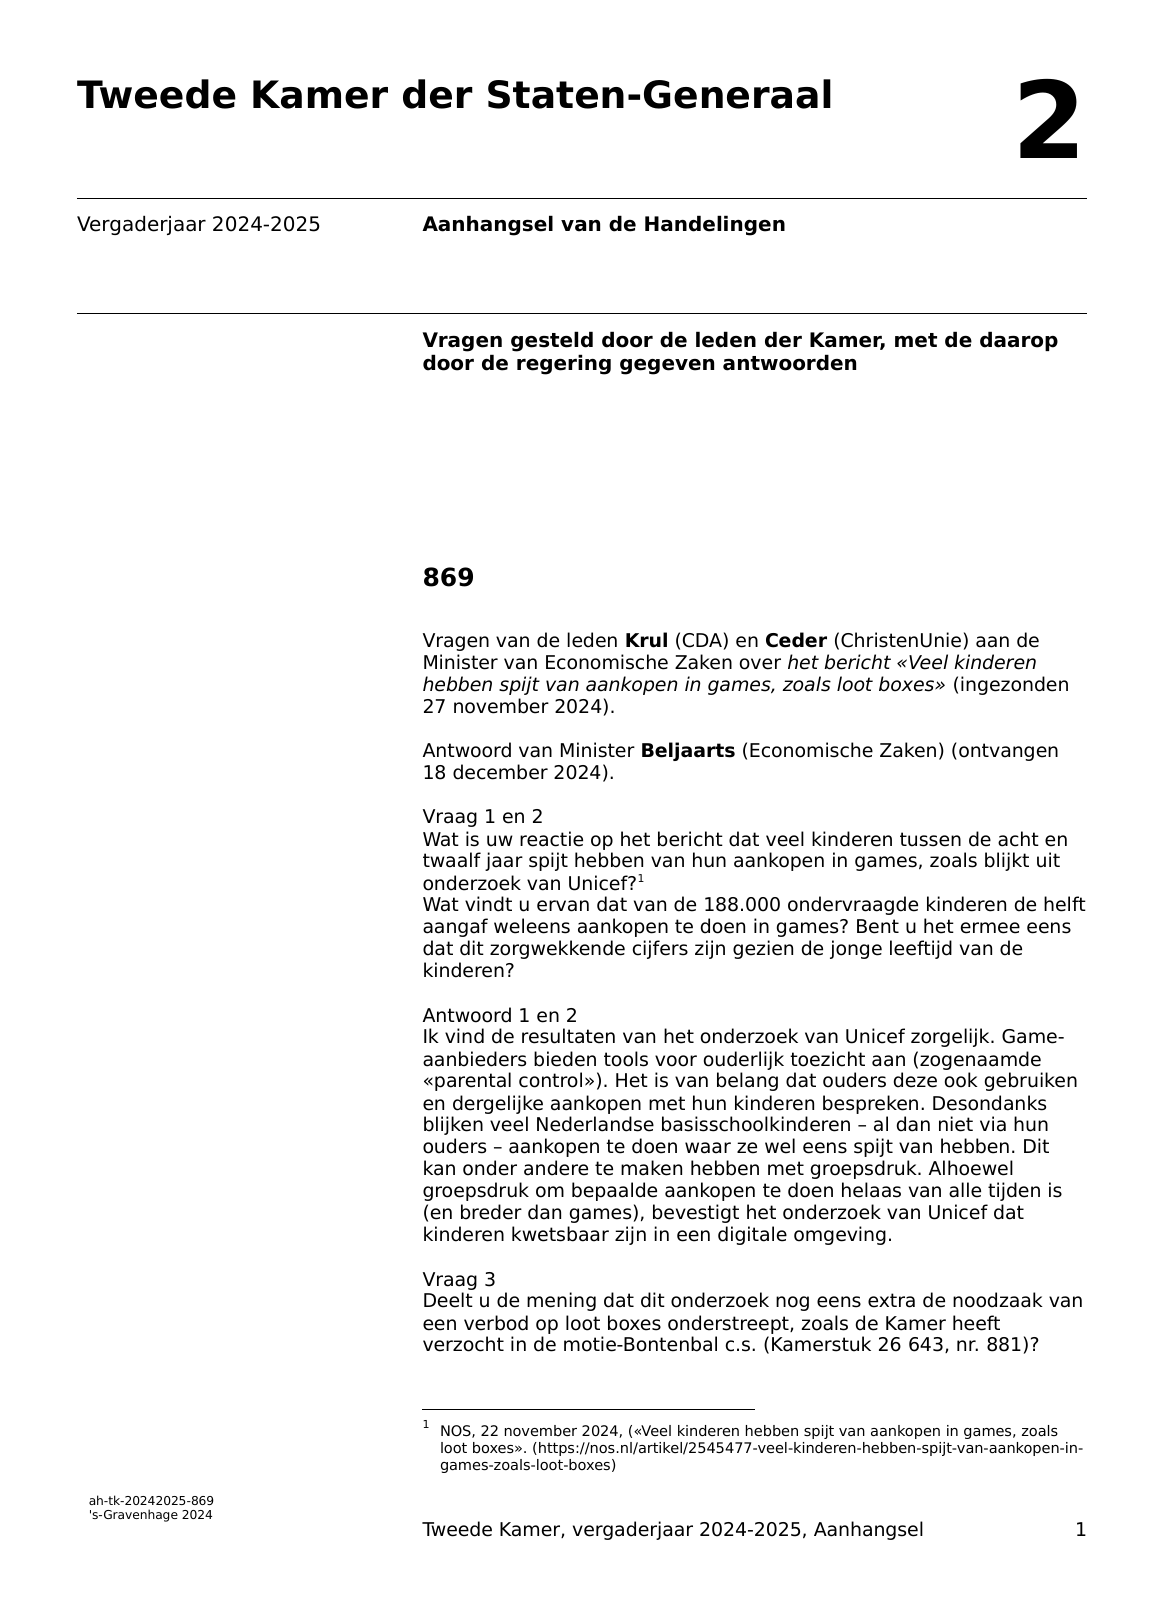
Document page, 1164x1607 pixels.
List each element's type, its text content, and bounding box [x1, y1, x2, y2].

text Vraag 3 [422, 1268, 1087, 1290]
text Vraag 1 en 2 [422, 806, 1087, 828]
table_header 2 [886, 59, 1087, 198]
table_cell Aanhangsel van de Handelingen [422, 199, 1087, 313]
text Antwoord 1 en 2 [422, 1004, 1087, 1026]
table_header Tweede Kamer der Staten-Generaal [77, 59, 886, 198]
text 's-Gravenhage 2024 [88, 1508, 323, 1522]
text Vragen van de leden Krul (CDA) en Ceder (ChristenUnie) aan de Minister van Economische Zaken over het bericht «Veel kinderen hebben spijt van aankopen in games, zoals loot boxes» (ingezonden 27 november 2024). [422, 630, 1087, 718]
text Wat vindt u ervan dat van de 188.000 ondervraagde kinderen de helft aangaf weleens aankopen te doen in games? Bent u het ermee eens dat dit zorgwekkende cijfers zijn gezien de jonge leeftijd van de kinderen? [422, 894, 1087, 982]
text Wat is uw reactie op het bericht dat veel kinderen tussen de acht en twaalf jaar spijt hebben van hun aankopen in games, zoals blijkt uit onderzoek van Unicef? [422, 828, 1087, 894]
text NOS, 22 november 2024, («Veel kinderen hebben spijt van aankopen in games, zoals loot boxes». (https://nos.nl/artikel/2545477-veel-kinderen-hebben-spijt-van-aankopen-in-games-zoals-loot-boxes) [422, 1418, 1087, 1474]
text Deelt u de mening dat dit onderzoek nog eens extra de noodzaak van een verbod op loot boxes onderstreept, zoals de Kamer heeft verzocht in de motie-Bontenbal c.s. (Kamerstuk 26 643, nr. 881)? [422, 1290, 1087, 1356]
text Antwoord van Minister Beljaarts (Economische Zaken) (ontvangen 18 december 2024). [422, 740, 1087, 784]
table_cell [77, 314, 422, 375]
table_cell Vragen gesteld door de leden der Kamer, met de daarop door de regering gegeven antwoorden [422, 314, 1087, 375]
text 869 [422, 563, 1087, 592]
text Ik vind de resultaten van het onderzoek van Unicef zorgelijk. Game-aanbieders bieden tools voor ouderlijk toezicht aan (zogenaamde «parental control»). Het is van belang dat ouders deze ook gebruiken en dergelijke aankopen met hun kinderen bespreken. Desondanks blijken veel Nederlandse basisschoolkinderen – al dan niet via hun ouders – aankopen te doen waar ze wel eens spijt van hebben. Dit kan onder andere te maken hebben met groepsdruk. Alhoewel groepsdruk om bepaalde aankopen te doen helaas van alle tijden is (en breder dan games), bevestigt het onderzoek van Unicef dat kinderen kwetsbaar zijn in een digitale omgeving. [422, 1026, 1087, 1246]
text ah-tk-20242025-869 [88, 1494, 323, 1508]
table_cell Vergaderjaar 2024-2025 [77, 199, 422, 313]
